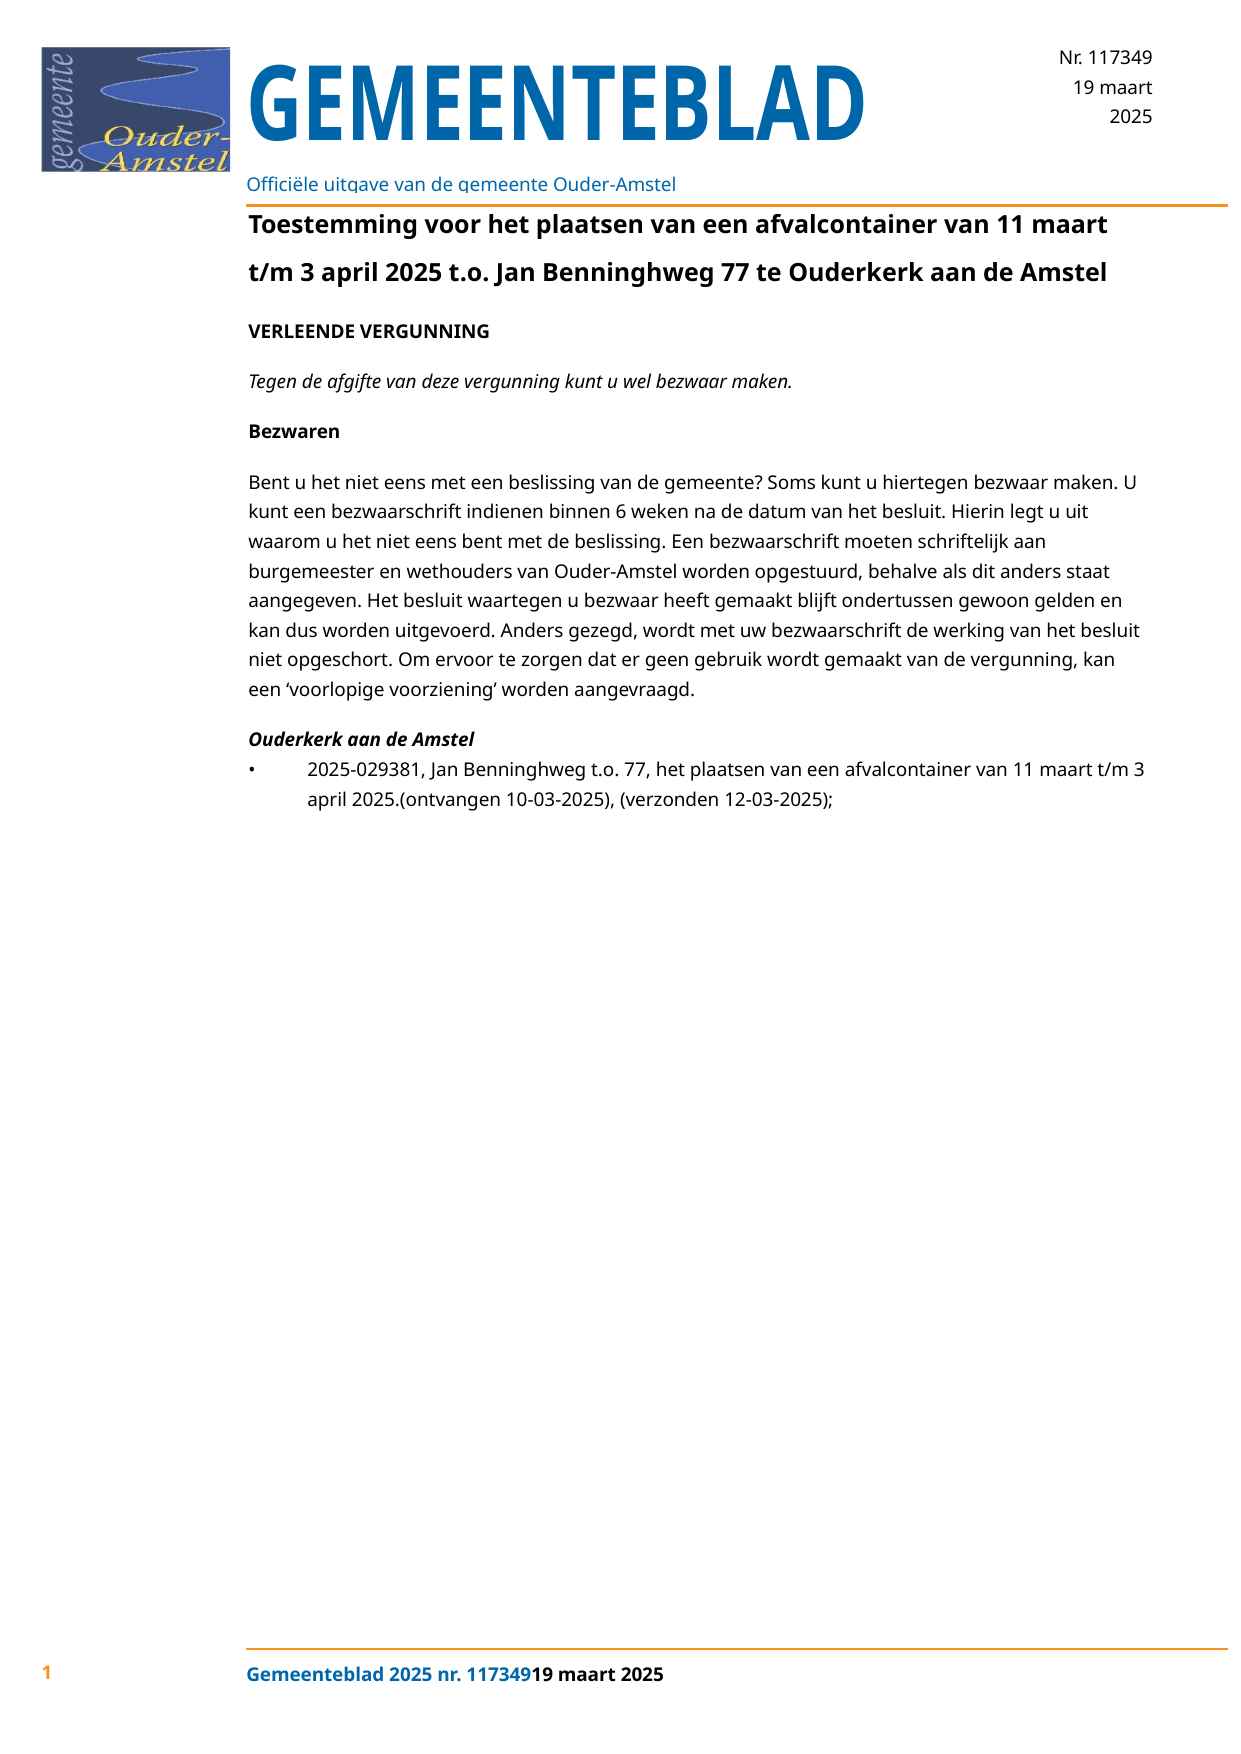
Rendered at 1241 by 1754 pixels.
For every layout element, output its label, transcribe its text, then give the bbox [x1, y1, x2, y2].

text Tegen de afgifte van deze vergunning kunt u wel bezwaar maken. [248, 368, 1152, 394]
text Toestemming voor het plaatsen van een afvalcontainer van 11 maart t/m 3 april 2025 t.o. Jan Benninghweg 77 te Ouderkerk aan de Amstel [248, 207, 1152, 288]
text Bent u het niet eens met een beslissing van de gemeente? Soms kunt u hiertegen bezwaar maken. U kunt een bezwaarschrift indienen binnen 6 weken na de datum van het besluit. Hierin legt u uit waarom u het niet eens bent met de beslissing. Een bezwaarschrift moeten schriftelijk aan burgemeester en wethouders van Ouder-Amstel worden opgestuurd, behalve als dit anders staat aangegeven. Het besluit waartegen u bezwaar heeft gemaakt blijft ondertussen gewoon gelden en kan dus worden uitgevoerd. Anders gezegd, wordt met uw bezwaarschrift de werking van het besluit niet opgeschort. Om ervoor te zorgen dat er geen gebruik wordt gemaakt van de vergunning, kan een ‘voorlopige voorziening’ worden aangevraagd. [248, 469, 1152, 702]
text Bezwaren [248, 419, 1152, 444]
text Ouderkerk aan de Amstel [248, 727, 1152, 752]
picture [41, 47, 231, 172]
list 2025-029381, Jan Benninghweg t.o. 77, het plaatsen van een afvalcontainer van 11 maart t/m 3 april 2025.(ontvangen 10-03-2025), (verzonden 12-03-2025); [248, 756, 1152, 812]
text VERLEENDE VERGUNNING [248, 318, 1152, 344]
